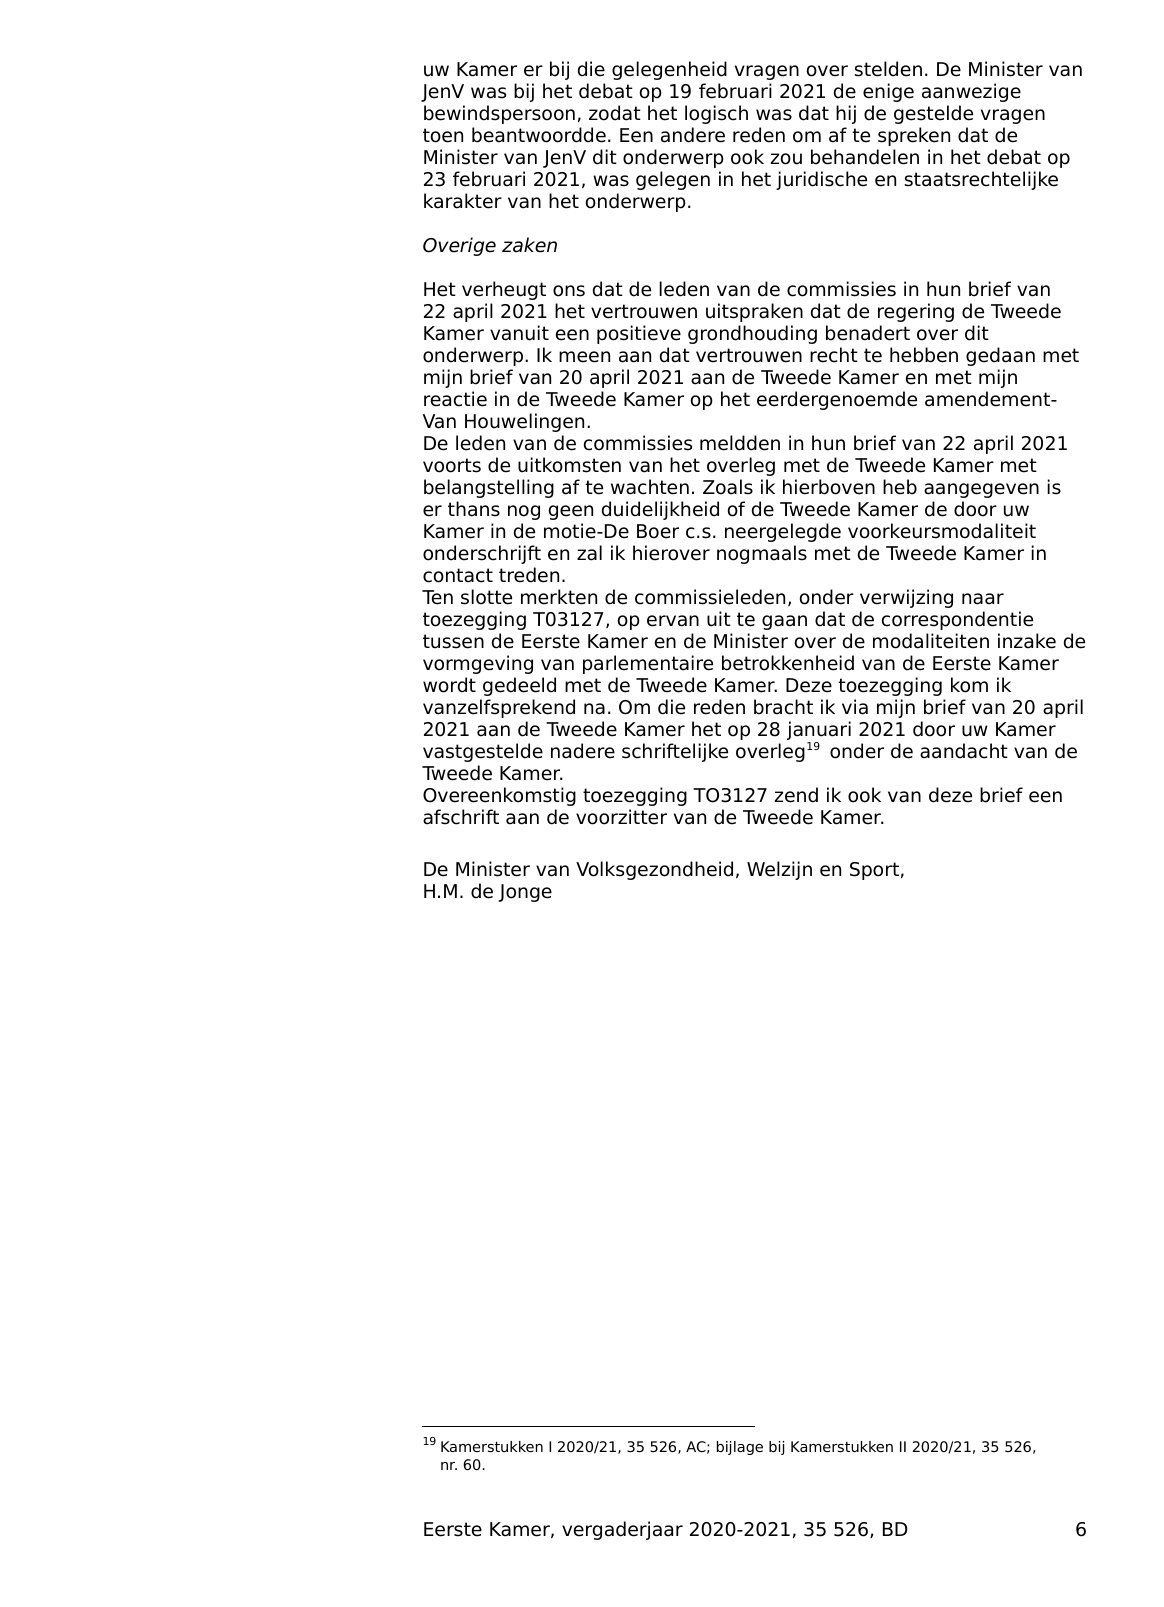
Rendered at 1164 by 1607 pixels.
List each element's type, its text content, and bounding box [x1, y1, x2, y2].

text De Minister van Volksgezondheid, Welzijn en Sport, H.M. de Jonge [422, 859, 1087, 903]
subtitle Overige zaken [422, 235, 1087, 257]
text De leden van de commissies meldden in hun brief van 22 april 2021 voorts de uitkomsten van het overleg met de Tweede Kamer met belangstelling af te wachten. Zoals ik hierboven heb aangegeven is er thans nog geen duidelijkheid of de Tweede Kamer de door uw Kamer in de motie-De Boer c.s. neergelegde voorkeursmodaliteit onderschrijft en zal ik hierover nogmaals met de Tweede Kamer in contact treden. [422, 433, 1087, 587]
text Het verheugt ons dat de leden van de commissies in hun brief van 22 april 2021 het vertrouwen uitspraken dat de regering de Tweede Kamer vanuit een positieve grondhouding benadert over dit onderwerp. Ik meen aan dat vertrouwen recht te hebben gedaan met mijn brief van 20 april 2021 aan de Tweede Kamer en met mijn reactie in de Tweede Kamer op het eerdergenoemde amendement-Van Houwelingen. [422, 279, 1087, 433]
text Ten slotte merkten de commissieleden, onder verwijzing naar toezegging T03127, op ervan uit te gaan dat de correspondentie tussen de Eerste Kamer en de Minister over de modaliteiten inzake de vormgeving van parlementaire betrokkenheid van de Eerste Kamer wordt gedeeld met de Tweede Kamer. Deze toezegging kom ik vanzelfsprekend na. Om die reden bracht ik via mijn brief van 20 april 2021 aan de Tweede Kamer het op 28 januari 2021 door uw Kamer vastgestelde nadere schriftelijke overleg onder de aandacht van de Tweede Kamer. [422, 587, 1087, 785]
text Kamerstukken I 2020/21, 35 526, AC; bijlage bij Kamerstukken II 2020/21, 35 526, nr. 60. [422, 1435, 1087, 1474]
text uw Kamer er bij die gelegenheid vragen over stelden. De Minister van JenV was bij het debat op 19 februari 2021 de enige aanwezige bewindspersoon, zodat het logisch was dat hij de gestelde vragen toen beantwoordde. Een andere reden om af te spreken dat de Minister van JenV dit onderwerp ook zou behandelen in het debat op 23 februari 2021, was gelegen in het juridische en staatsrechtelijke karakter van het onderwerp. [422, 59, 1087, 213]
text Overeenkomstig toezegging TO3127 zend ik ook van deze brief een afschrift aan de voorzitter van de Tweede Kamer. [422, 785, 1087, 829]
